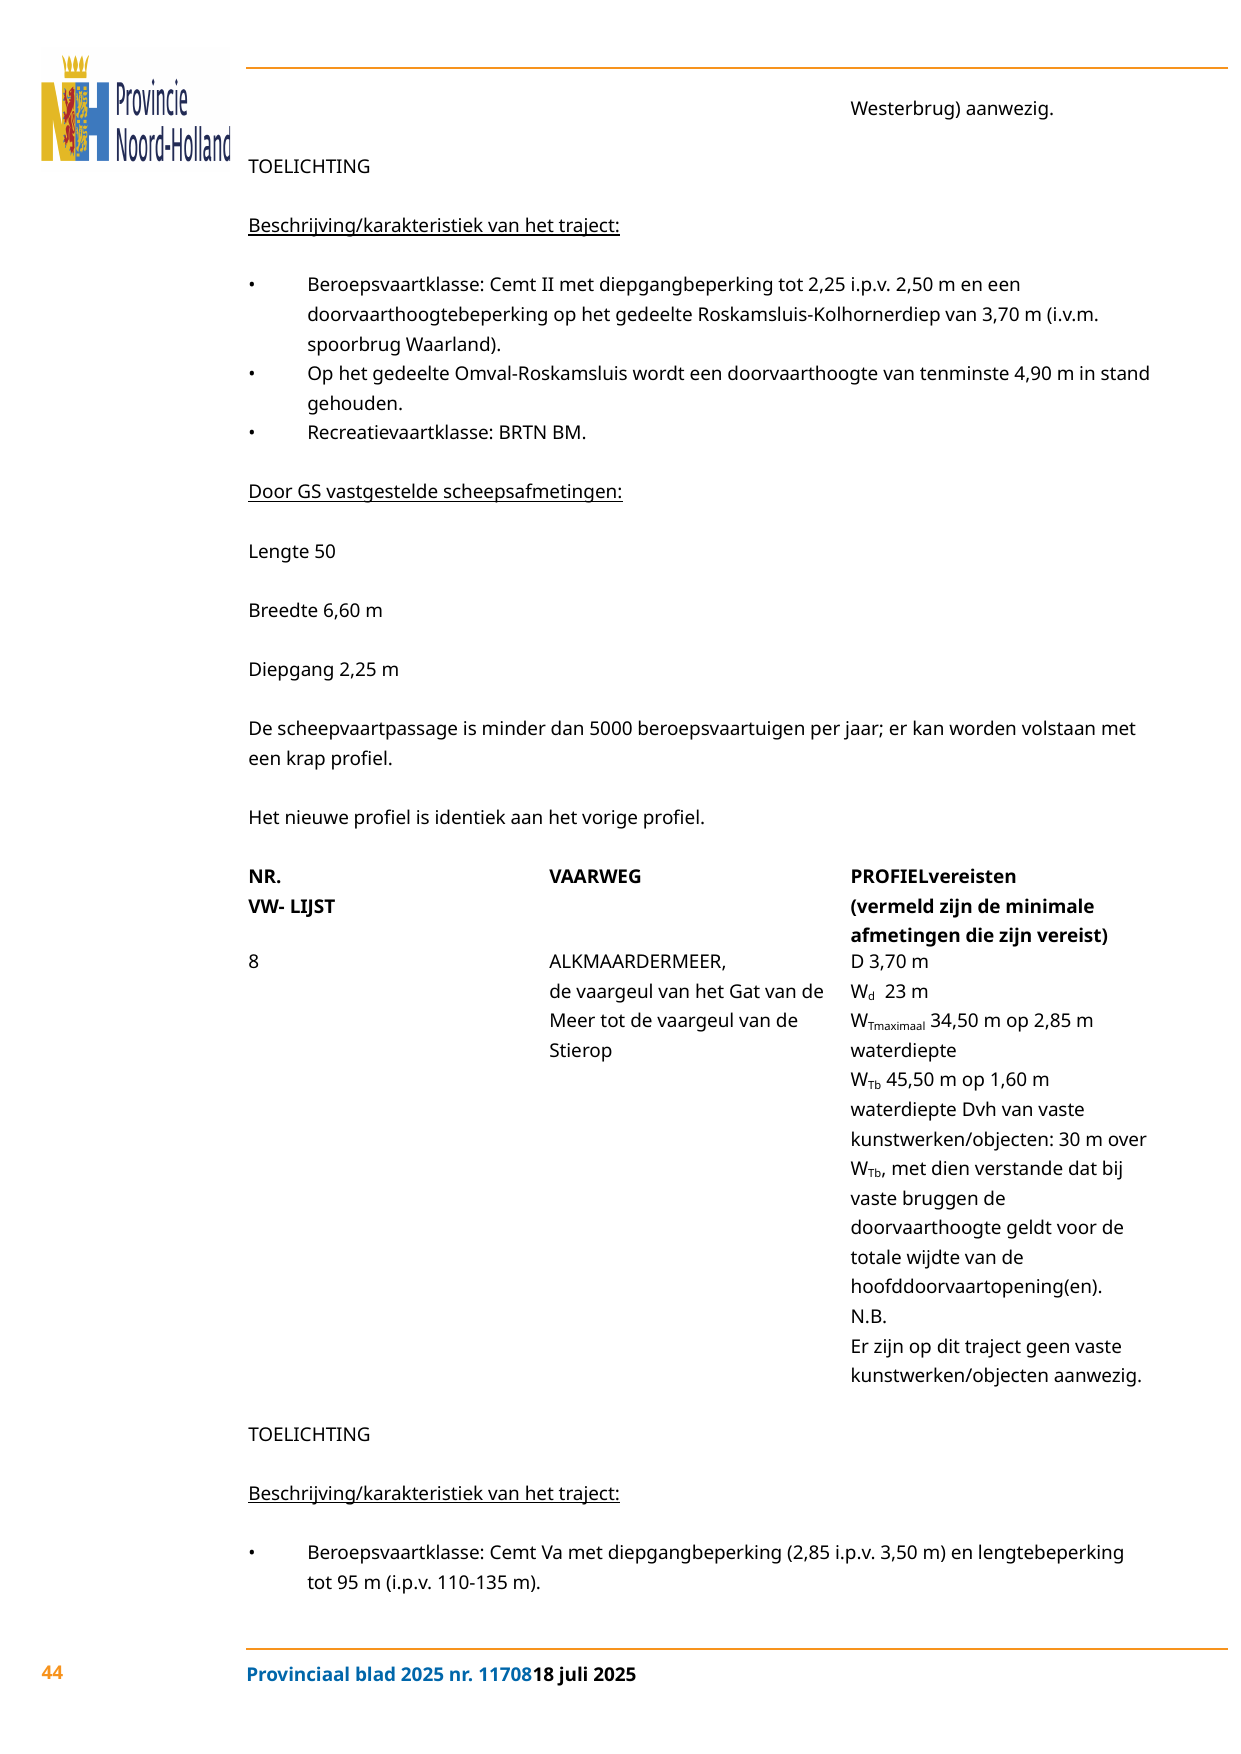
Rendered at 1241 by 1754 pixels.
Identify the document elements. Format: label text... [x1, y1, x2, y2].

text Beschrijving/karakteristiek van het traject: [248, 212, 1152, 238]
text Diepgang 2,25 m [248, 656, 1152, 682]
list Recreatievaartklasse: BRTN BM. [248, 419, 1152, 445]
table_header NR. VW- LIJST [248, 864, 549, 948]
table_cell [549, 95, 850, 121]
text TOELICHTING [248, 153, 1152, 179]
table_header VAARWEG [549, 864, 850, 948]
table_cell 8 [248, 948, 549, 1388]
list Beroepsvaartklasse: Cemt II met diepgangbeperking tot 2,25 i.p.v. 2,50 m en een doorvaarthoogtebeperking op het gedeelte Roskamsluis-Kolhornerdiep van 3,70 m (i.v.m. spoorbrug Waarland). [248, 272, 1152, 357]
picture [41, 47, 231, 172]
text Breedte 6,60 m [248, 597, 1152, 623]
list Op het gedeelte Omval-Roskamsluis wordt een doorvaarthoogte van tenminste 4,90 m in stand gehouden. [248, 360, 1152, 416]
table_cell Westerbrug) aanwezig. [850, 95, 1152, 121]
list Beroepsvaartklasse: Cemt Va met diepgangbeperking (2,85 i.p.v. 3,50 m) en lengtebeperking tot 95 m (i.p.v. 110-135 m). [248, 1539, 1152, 1595]
text Het nieuwe profiel is identiek aan het vorige profiel. [248, 804, 1152, 830]
table_cell ALKMAARDERMEER, de vaargeul van het Gat van de Meer tot de vaargeul van de Stierop [549, 948, 850, 1388]
text Beschrijving/karakteristiek van het traject: [248, 1480, 1152, 1506]
text TOELICHTING [248, 1421, 1152, 1447]
text Lengte 50 [248, 538, 1152, 564]
text Door GS vastgestelde scheepsafmetingen: [248, 479, 1152, 504]
table_cell D 3,70 m Wd 23 m WTmaximaal 34,50 m op 2,85 m waterdiepte WTb 45,50 m op 1,60 m waterdiepte Dvh van vaste kunstwerken/objecten: 30 m over WTb, met dien verstande dat bij vaste bruggen de doorvaarthoogte geldt voor de totale wijdte van de hoofddoorvaartopening(en). N.B. Er zijn op dit traject geen vaste kunstwerken/objecten aanwezig. [850, 948, 1152, 1388]
table_cell [248, 95, 549, 121]
table_header PROFIELvereisten (vermeld zijn de minimale afmetingen die zijn vereist) [850, 864, 1152, 948]
text De scheepvaartpassage is minder dan 5000 beroepsvaartuigen per jaar; er kan worden volstaan met een krap profiel. [248, 715, 1152, 771]
